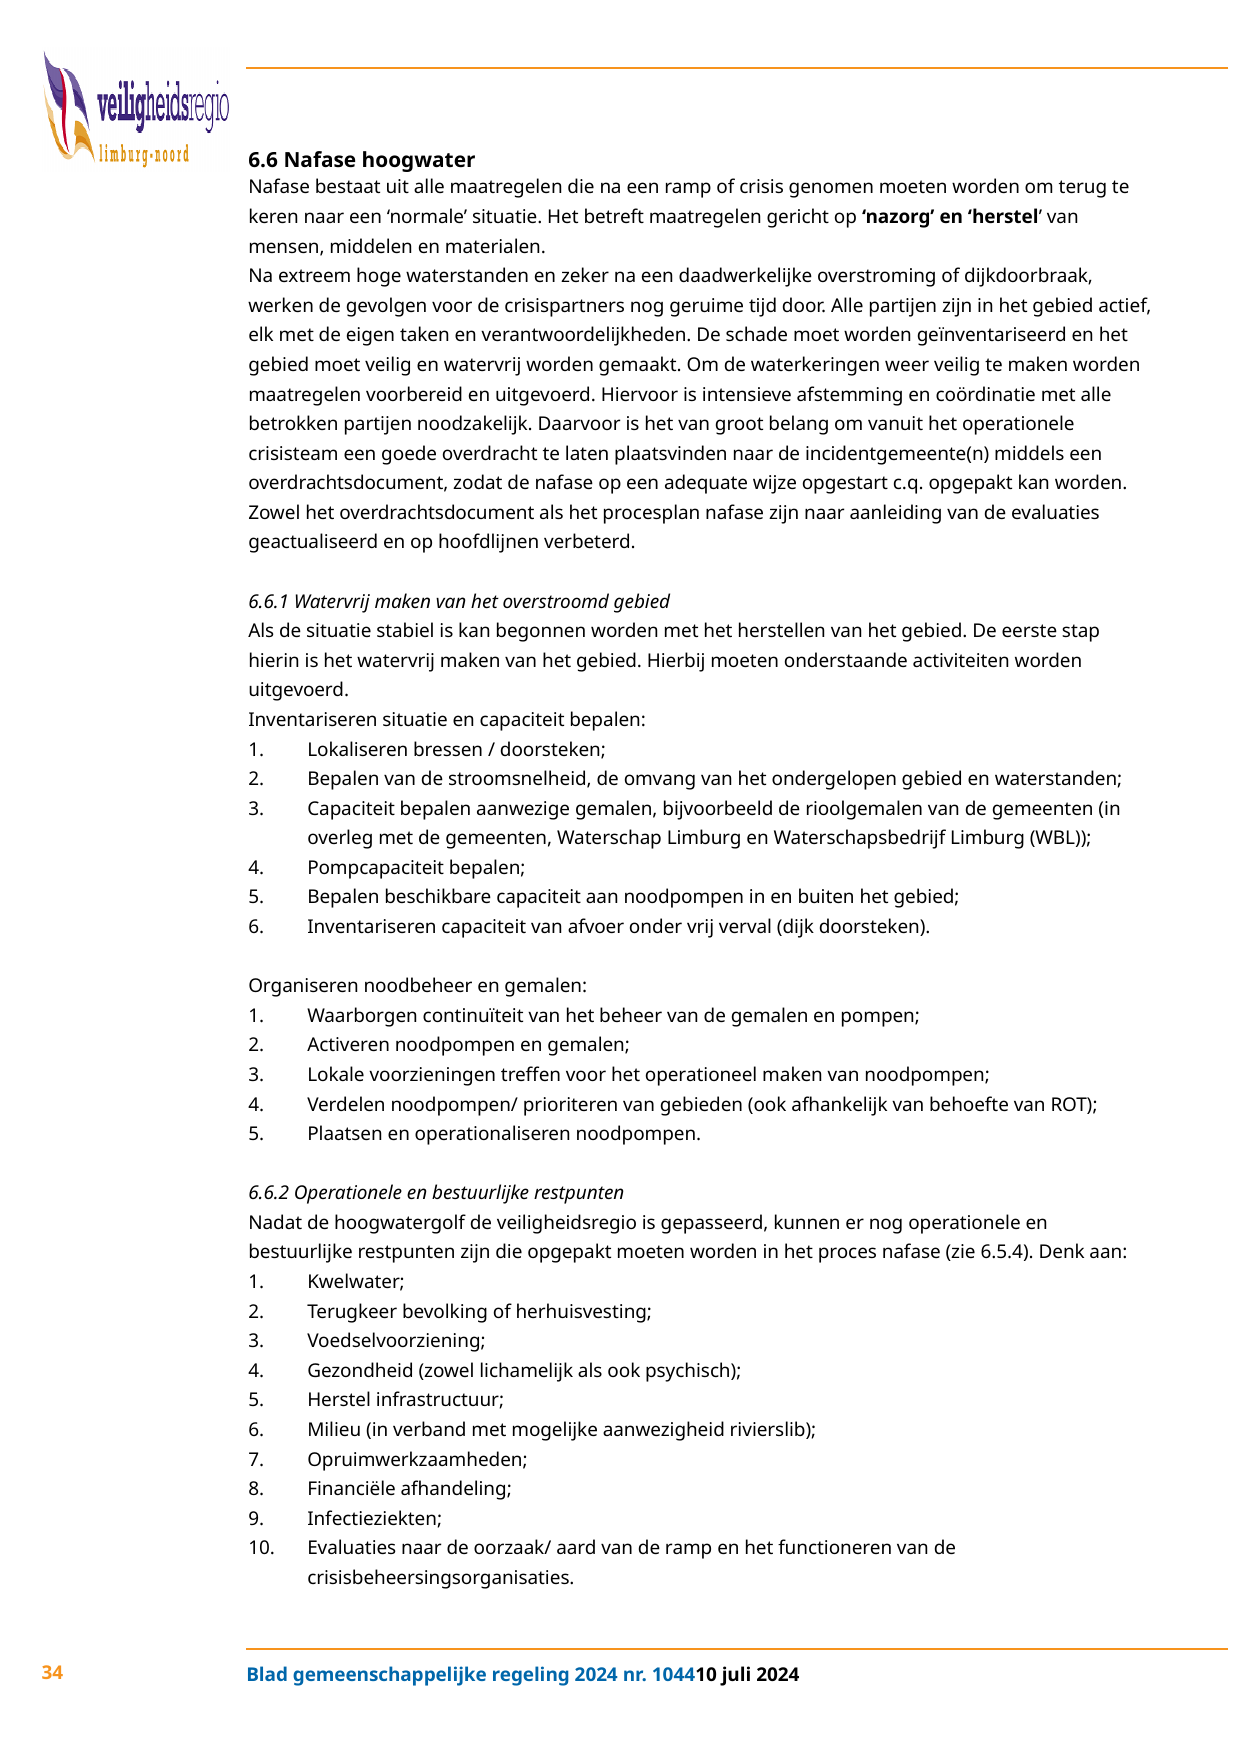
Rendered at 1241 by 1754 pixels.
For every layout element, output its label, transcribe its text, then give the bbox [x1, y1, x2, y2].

text Als de situatie stabiel is kan begonnen worden met het herstellen van het gebied. De eerste stap hierin is het watervrij maken van het gebied. Hierbij moeten onderstaande activiteiten worden uitgevoerd. [248, 617, 1152, 702]
text 6.6.1 Watervrij maken van het overstroomd gebied [248, 588, 1152, 613]
list Pompcapaciteit bepalen; [248, 854, 1152, 880]
list Financiële afhandeling; [248, 1475, 1152, 1501]
list Evaluaties naar de oorzaak/ aard van de ramp en het functioneren van de crisisbeheersingsorganisaties. [248, 1534, 1152, 1590]
text Inventariseren situatie en capaciteit bepalen: [248, 706, 1152, 732]
list Inventariseren capaciteit van afvoer onder vrij verval (dijk doorsteken). [248, 913, 1152, 939]
list Verdelen noodpompen/ prioriteren van gebieden (ook afhankelijk van behoefte van ROT); [248, 1091, 1152, 1116]
text 6.6.2 Operationele en bestuurlijke restpunten [248, 1179, 1152, 1205]
list Milieu (in verband met mogelijke aanwezigheid rivierslib); [248, 1416, 1152, 1442]
list Terugkeer bevolking of herhuisvesting; [248, 1298, 1152, 1323]
list Voedselvoorziening; [248, 1327, 1152, 1353]
list Waarborgen continuïteit van het beheer van de gemalen en pompen; [248, 1002, 1152, 1028]
text 6.6 Nafase hoogwater [248, 145, 1152, 174]
list Bepalen van de stroomsnelheid, de omvang van het ondergelopen gebied en waterstanden; [248, 765, 1152, 791]
list Gezondheid (zowel lichamelijk als ook psychisch); [248, 1357, 1152, 1383]
text Na extreem hoge waterstanden en zeker na een daadwerkelijke overstroming of dijkdoorbraak, werken de gevolgen voor de crisispartners nog geruime tijd door. Alle partijen zijn in het gebied actief, elk met de eigen taken en verantwoordelijkheden. De schade moet worden geïnventariseerd en het gebied moet veilig en watervrij worden gemaakt. Om de waterkeringen weer veilig te maken worden maatregelen voorbereid en uitgevoerd. Hiervoor is intensieve afstemming en coördinatie met alle betrokken partijen noodzakelijk. Daarvoor is het van groot belang om vanuit het operationele crisisteam een goede overdracht te laten plaatsvinden naar de incidentgemeente(n) middels een overdrachtsdocument, zodat de nafase op een adequate wijze opgestart c.q. opgepakt kan worden. Zowel het overdrachtsdocument als het procesplan nafase zijn naar aanleiding van de evaluaties geactualiseerd en op hoofdlijnen verbeterd. [248, 262, 1152, 554]
list Bepalen beschikbare capaciteit aan noodpompen in en buiten het gebied; [248, 884, 1152, 909]
list Plaatsen en operationaliseren noodpompen. [248, 1120, 1152, 1146]
list Kwelwater; [248, 1268, 1152, 1294]
text Organiseren noodbeheer en gemalen: [248, 972, 1152, 998]
text Nafase bestaat uit alle maatregelen die na een ramp of crisis genomen moeten worden om terug te keren naar een ‘normale’ situatie. Het betreft maatregelen gericht op ‘nazorg’ en ‘herstel’ van mensen, middelen en materialen. [248, 174, 1152, 258]
list Activeren noodpompen en gemalen; [248, 1032, 1152, 1057]
list Infectieziekten; [248, 1505, 1152, 1531]
picture [41, 47, 231, 172]
list Capaciteit bepalen aanwezige gemalen, bijvoorbeeld de rioolgemalen van de gemeenten (in overleg met de gemeenten, Waterschap Limburg en Waterschapsbedrijf Limburg (WBL)); [248, 795, 1152, 850]
list Herstel infrastructuur; [248, 1387, 1152, 1412]
list Lokale voorzieningen treffen voor het operationeel maken van noodpompen; [248, 1061, 1152, 1087]
list Lokaliseren bressen / doorsteken; [248, 736, 1152, 761]
list Opruimwerkzaamheden; [248, 1446, 1152, 1471]
text Nadat de hoogwatergolf de veiligheidsregio is gepasseerd, kunnen er nog operationele en bestuurlijke restpunten zijn die opgepakt moeten worden in het proces nafase (zie 6.5.4). Denk aan: [248, 1209, 1152, 1264]
